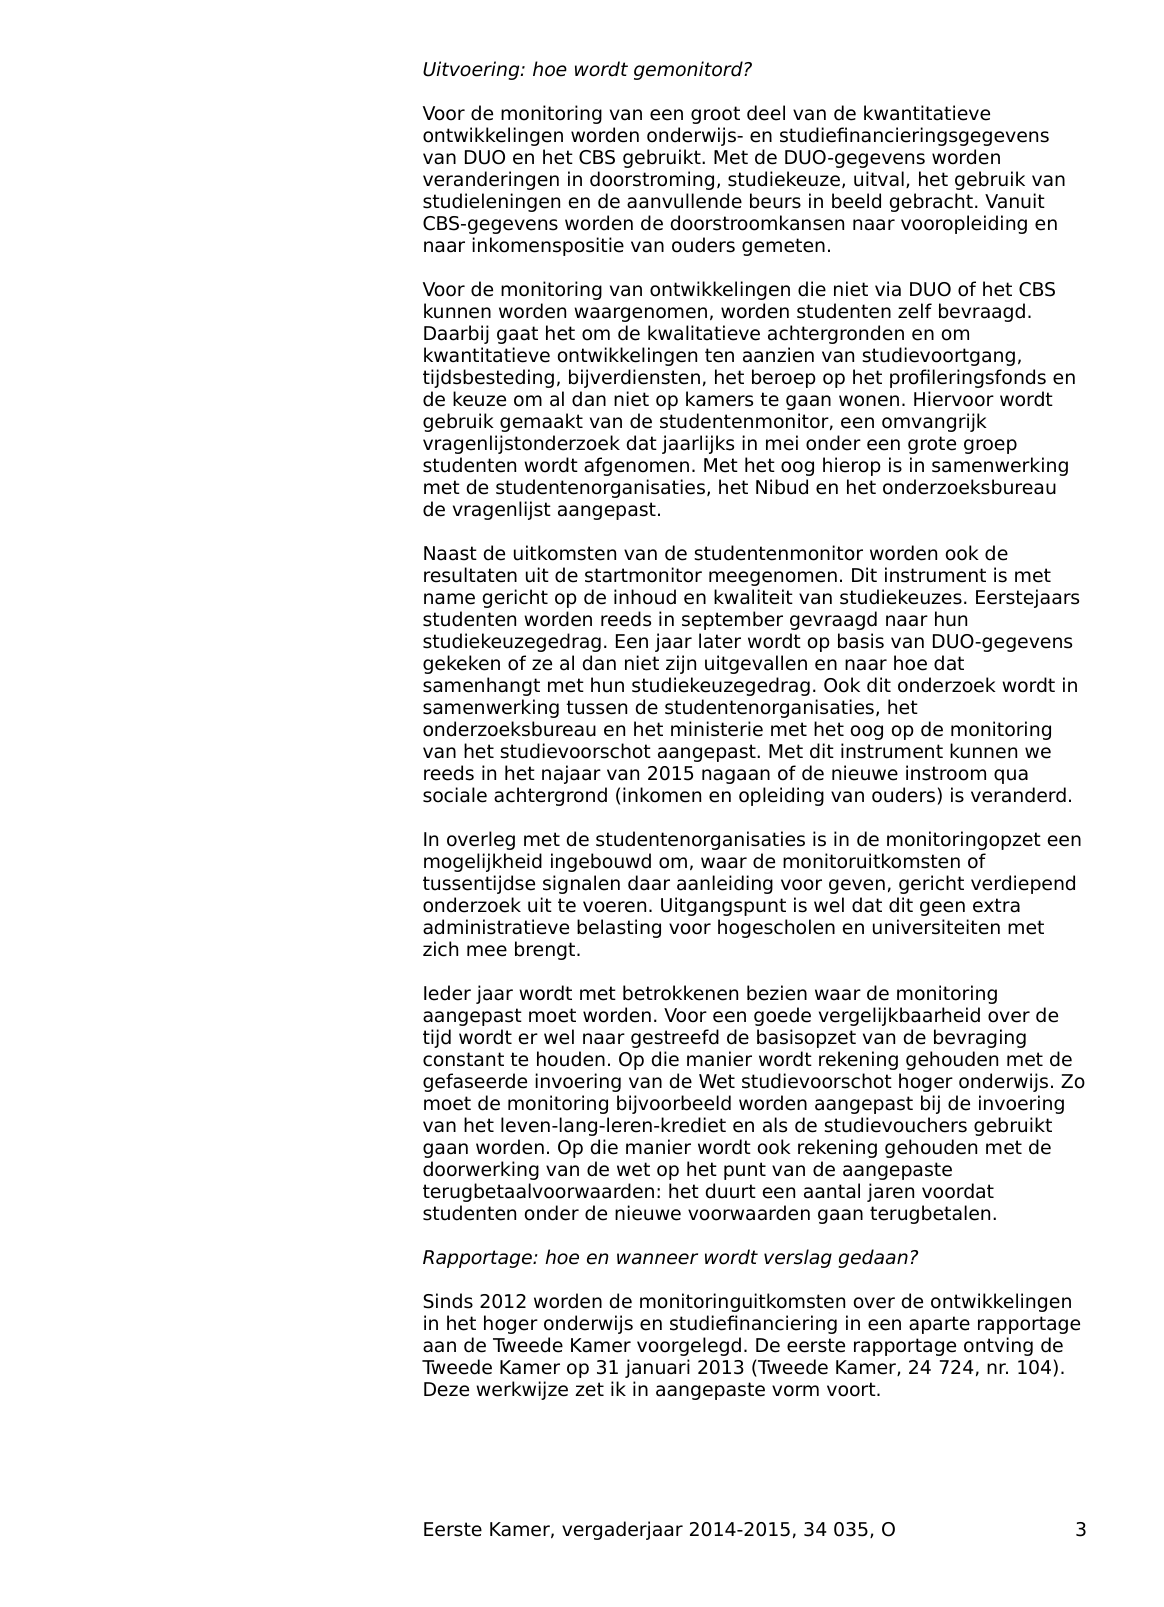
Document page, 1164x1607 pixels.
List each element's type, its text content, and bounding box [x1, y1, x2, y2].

text In overleg met de studentenorganisaties is in de monitoringopzet een mogelijkheid ingebouwd om, waar de monitoruitkomsten of tussentijdse signalen daar aanleiding voor geven, gericht verdiepend onderzoek uit te voeren. Uitgangspunt is wel dat dit geen extra administratieve belasting voor hogescholen en universiteiten met zich mee brengt. [422, 829, 1087, 961]
text Voor de monitoring van een groot deel van de kwantitatieve ontwikkelingen worden onderwijs- en studiefinancieringsgegevens van DUO en het CBS gebruikt. Met de DUO-gegevens worden veranderingen in doorstroming, studiekeuze, uitval, het gebruik van studieleningen en de aanvullende beurs in beeld gebracht. Vanuit CBS-gegevens worden de doorstroomkansen naar vooropleiding en naar inkomenspositie van ouders gemeten. [422, 103, 1087, 257]
text Voor de monitoring van ontwikkelingen die niet via DUO of het CBS kunnen worden waargenomen, worden studenten zelf bevraagd. Daarbij gaat het om de kwalitatieve achtergronden en om kwantitatieve ontwikkelingen ten aanzien van studievoortgang, tijdsbesteding, bijverdiensten, het beroep op het profileringsfonds en de keuze om al dan niet op kamers te gaan wonen. Hiervoor wordt gebruik gemaakt van de studentenmonitor, een omvangrijk vragenlijstonderzoek dat jaarlijks in mei onder een grote groep studenten wordt afgenomen. Met het oog hierop is in samenwerking met de studentenorganisaties, het Nibud en het onderzoeksbureau de vragenlijst aangepast. [422, 279, 1087, 521]
text Sinds 2012 worden de monitoringuitkomsten over de ontwikkelingen in het hoger onderwijs en studiefinanciering in een aparte rapportage aan de Tweede Kamer voorgelegd. De eerste rapportage ontving de Tweede Kamer op 31 januari 2013 (Tweede Kamer, 24 724, nr. 104). Deze werkwijze zet ik in aangepaste vorm voort. [422, 1291, 1087, 1401]
subtitle Uitvoering: hoe wordt gemonitord? [422, 59, 1087, 81]
subtitle Rapportage: hoe en wanneer wordt verslag gedaan? [422, 1247, 1087, 1269]
text Naast de uitkomsten van de studentenmonitor worden ook de resultaten uit de startmonitor meegenomen. Dit instrument is met name gericht op de inhoud en kwaliteit van studiekeuzes. Eerstejaars studenten worden reeds in september gevraagd naar hun studiekeuzegedrag. Een jaar later wordt op basis van DUO-gegevens gekeken of ze al dan niet zijn uitgevallen en naar hoe dat samenhangt met hun studiekeuzegedrag. Ook dit onderzoek wordt in samenwerking tussen de studentenorganisaties, het onderzoeksbureau en het ministerie met het oog op de monitoring van het studievoorschot aangepast. Met dit instrument kunnen we reeds in het najaar van 2015 nagaan of de nieuwe instroom qua sociale achtergrond (inkomen en opleiding van ouders) is veranderd. [422, 543, 1087, 807]
text Ieder jaar wordt met betrokkenen bezien waar de monitoring aangepast moet worden. Voor een goede vergelijkbaarheid over de tijd wordt er wel naar gestreefd de basisopzet van de bevraging constant te houden. Op die manier wordt rekening gehouden met de gefaseerde invoering van de Wet studievoorschot hoger onderwijs. Zo moet de monitoring bijvoorbeeld worden aangepast bij de invoering van het leven-lang-leren-krediet en als de studievouchers gebruikt gaan worden. Op die manier wordt ook rekening gehouden met de doorwerking van de wet op het punt van de aangepaste terugbetaalvoorwaarden: het duurt een aantal jaren voordat studenten onder de nieuwe voorwaarden gaan terugbetalen. [422, 983, 1087, 1225]
